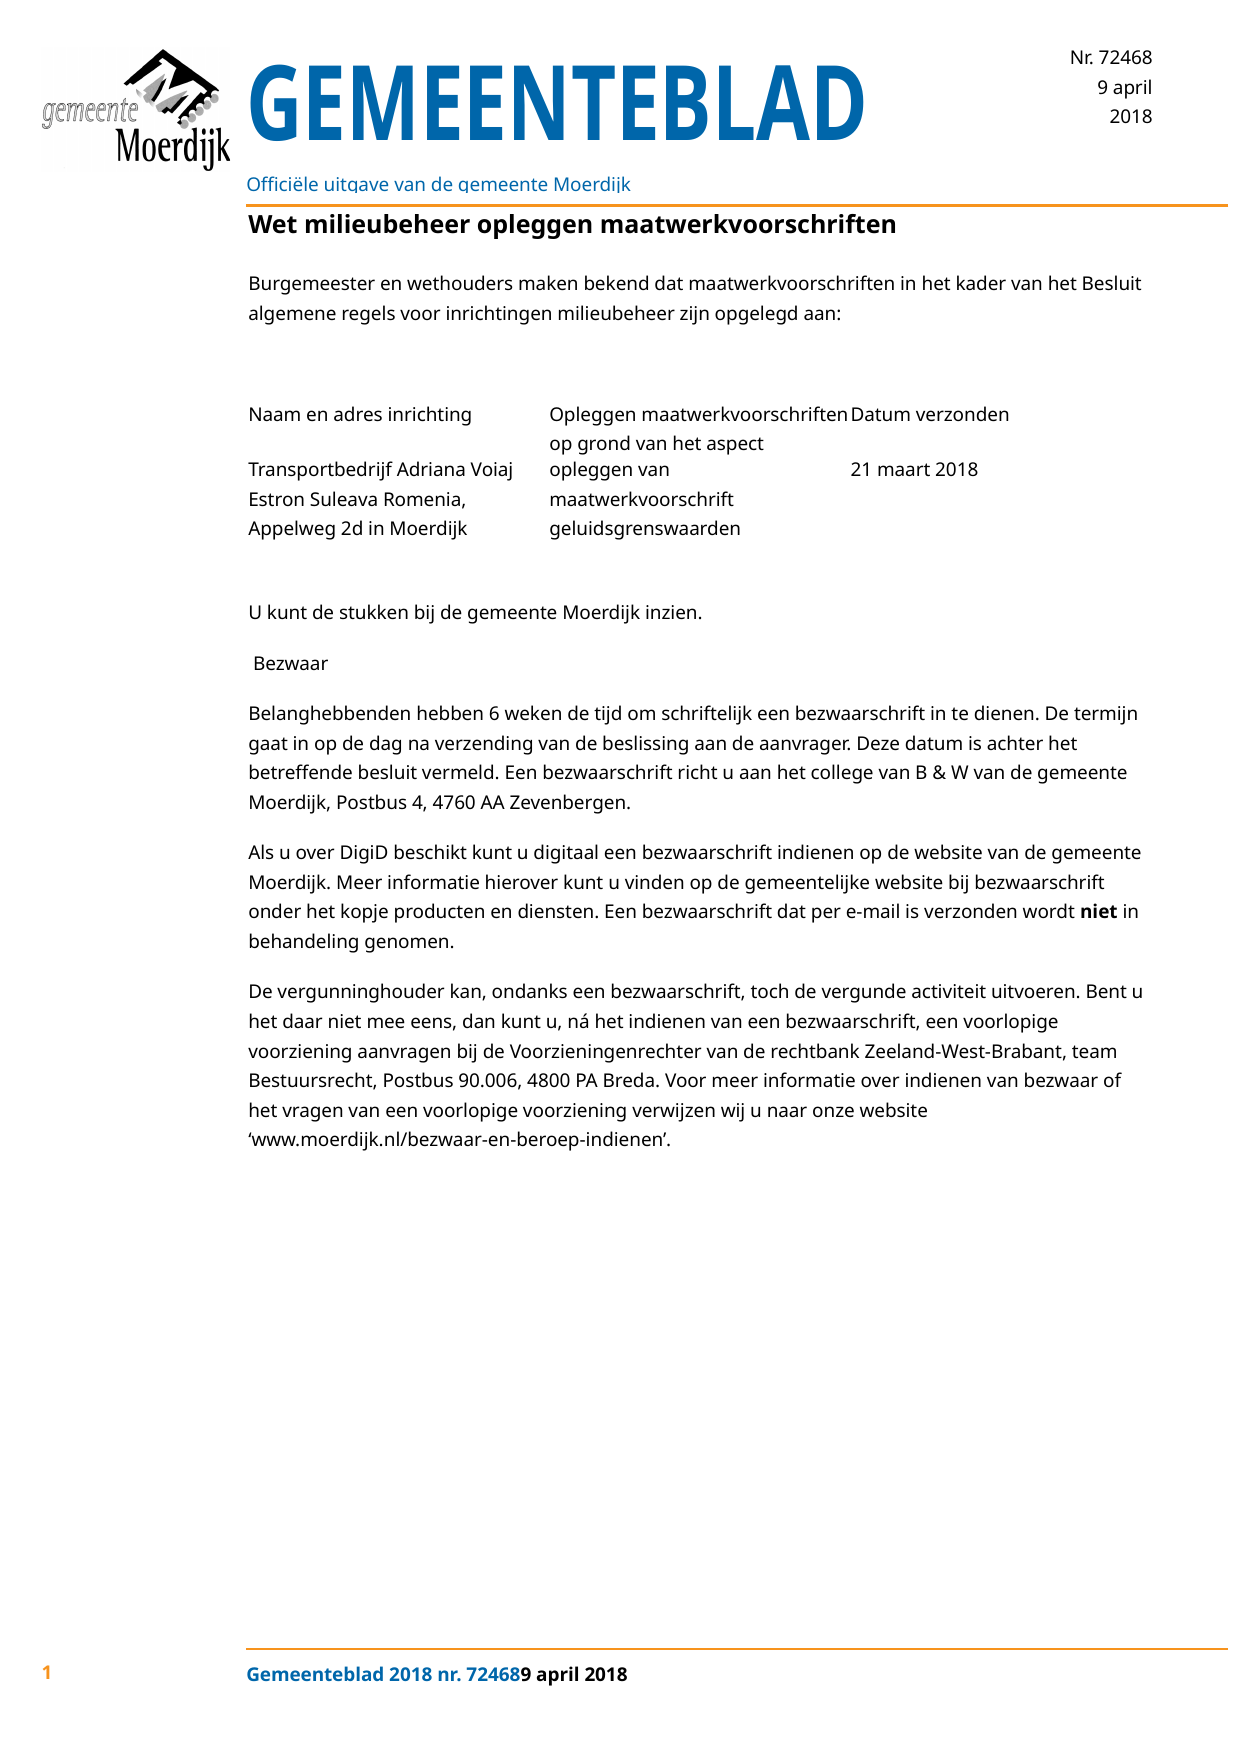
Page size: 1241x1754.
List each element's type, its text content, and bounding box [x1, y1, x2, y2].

table_cell 21 maart 2018 [850, 456, 1152, 571]
text U kunt de stukken bij de gemeente Moerdijk inzien. [248, 599, 1152, 625]
table_header Naam en adres inrichting [248, 401, 549, 456]
text Belanghebbenden hebben 6 weken de tijd om schriftelijk een bezwaarschrift in te dienen. De termijn gaat in op de dag na verzending van de beslissing aan de aanvrager. Deze datum is achter het betreffende besluit vermeld. Een bezwaarschrift richt u aan het college van B & W van de gemeente Moerdijk, Postbus 4, 4760 AA Zevenbergen. [248, 700, 1152, 815]
text Wet milieubeheer opleggen maatwerkvoorschriften [248, 207, 1152, 241]
text De vergunninghouder kan, ondanks een bezwaarschrift, toch de vergunde activiteit uitvoeren. Bent u het daar niet mee eens, dan kunt u, ná het indienen van een bezwaarschrift, een voorlopige voorziening aanvragen bij de Voorzieningenrechter van de rechtbank Zeeland-West-Brabant, team Bestuursrecht, Postbus 90.006, 4800 PA Breda. Voor meer informatie over indienen van bezwaar of het vragen van een voorlopige voorziening verwijzen wij u naar onze website ‘www.moerdijk.nl/bezwaar-en-beroep-indienen’. [248, 979, 1152, 1152]
text Als u over DigiD beschikt kunt u digitaal een bezwaarschrift indienen op de website van de gemeente Moerdijk. Meer informatie hierover kunt u vinden op de gemeentelijke website bij bezwaarschrift onder het kopje producten en diensten. Een bezwaarschrift dat per e-mail is verzonden wordt niet in behandeling genomen. [248, 839, 1152, 954]
table_cell opleggen van maatwerkvoorschrift geluidsgrenswaarden [549, 456, 850, 571]
text Burgemeester en wethouders maken bekend dat maatwerkvoorschriften in het kader van het Besluit algemene regels voor inrichtingen milieubeheer zijn opgelegd aan: [248, 270, 1152, 326]
table_cell [549, 571, 850, 596]
table_cell [248, 571, 549, 596]
picture [41, 47, 231, 172]
table_cell Transportbedrijf Adriana Voiaj Estron Suleava Romenia, Appelweg 2d in Moerdijk [248, 456, 549, 571]
table_header Opleggen maatwerkvoorschriften op grond van het aspect [549, 401, 850, 456]
table_header Datum verzonden [850, 401, 1152, 456]
table_cell [850, 571, 1152, 596]
text Bezwaar [248, 650, 1152, 676]
